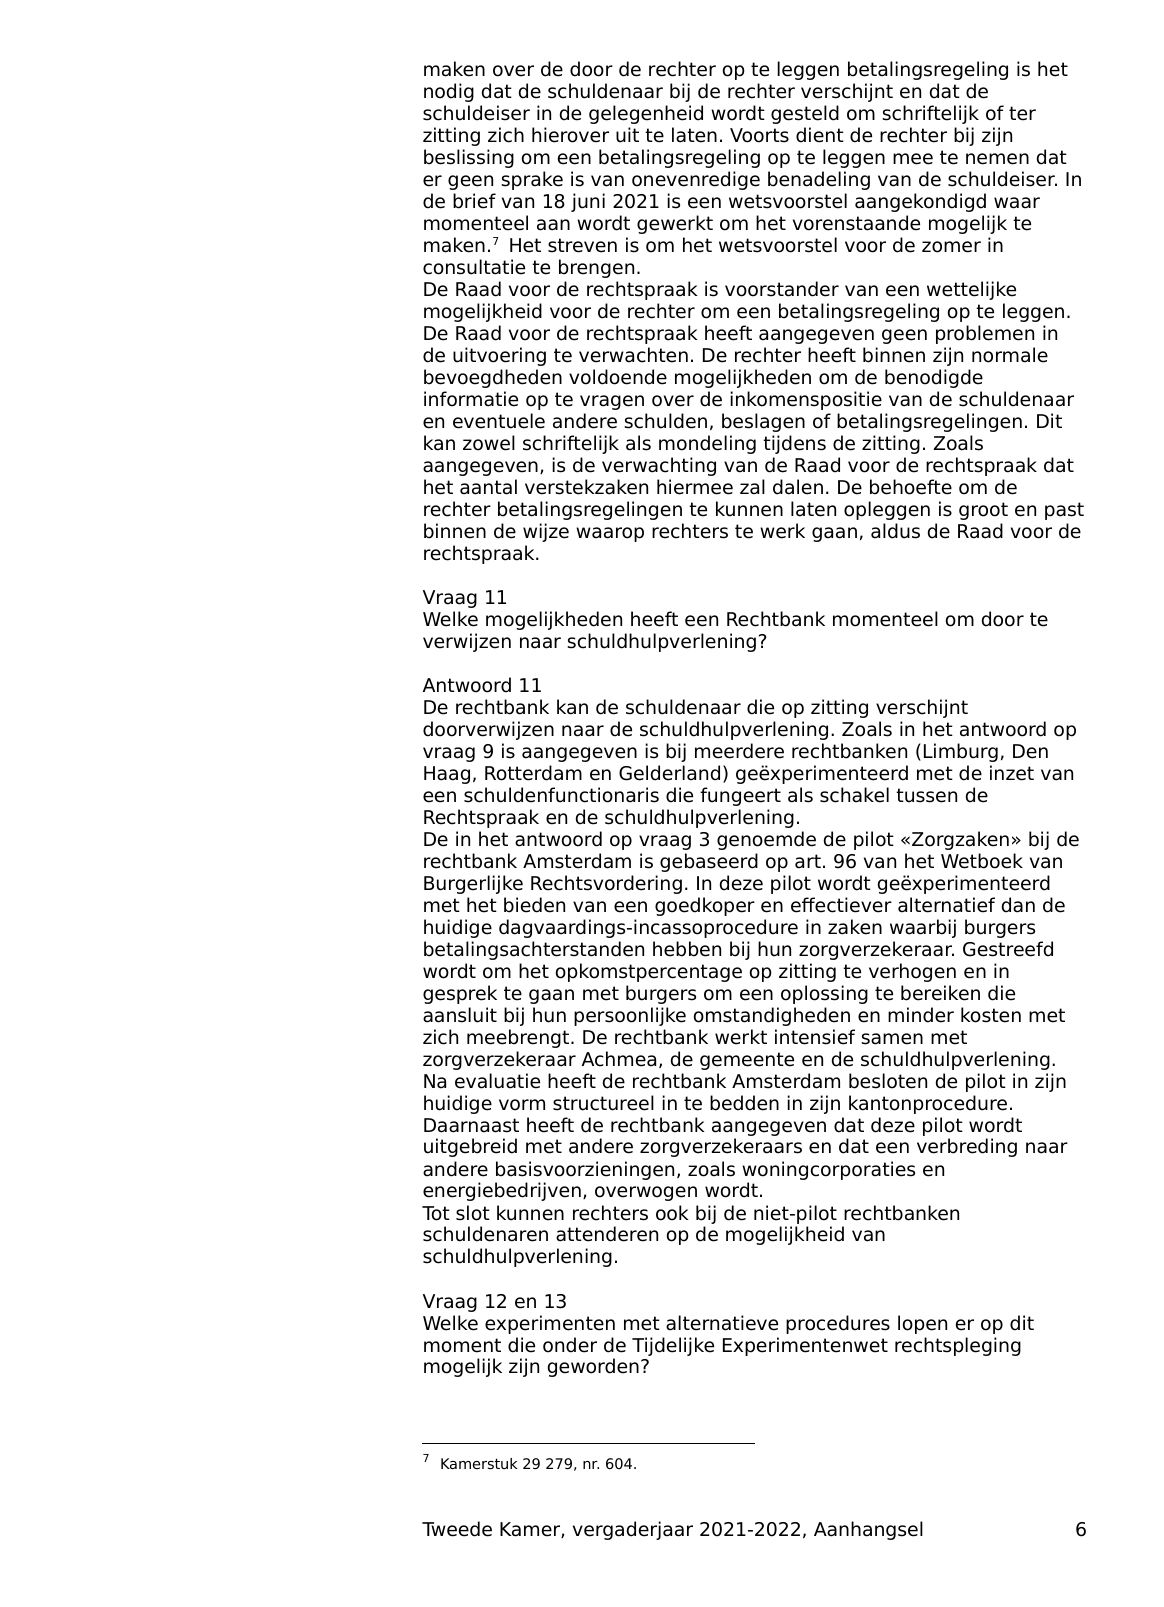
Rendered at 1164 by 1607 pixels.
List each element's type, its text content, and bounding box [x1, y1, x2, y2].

text Welke experimenten met alternatieve procedures lopen er op dit moment die onder de Tijdelijke Experimentenwet rechtspleging mogelijk zijn geworden? [422, 1312, 1087, 1378]
text De rechtbank kan de schuldenaar die op zitting verschijnt doorverwijzen naar de schuldhulpverlening. Zoals in het antwoord op vraag 9 is aangegeven is bij meerdere rechtbanken (Limburg, Den Haag, Rotterdam en Gelderland) geëxperimenteerd met de inzet van een schuldenfunctionaris die fungeert als schakel tussen de Rechtspraak en de schuldhulpverlening. [422, 697, 1087, 829]
text De in het antwoord op vraag 3 genoemde de pilot «Zorgzaken» bij de rechtbank Amsterdam is gebaseerd op art. 96 van het Wetboek van Burgerlijke Rechtsvordering. In deze pilot wordt geëxperimenteerd met het bieden van een goedkoper en effectiever alternatief dan de huidige dagvaardings-incassoprocedure in zaken waarbij burgers betalingsachterstanden hebben bij hun zorgverzekeraar. Gestreefd wordt om het opkomstpercentage op zitting te verhogen en in gesprek te gaan met burgers om een oplossing te bereiken die aansluit bij hun persoonlijke omstandigheden en minder kosten met zich meebrengt. De rechtbank werkt intensief samen met zorgverzekeraar Achmea, de gemeente en de schuldhulpverlening. Na evaluatie heeft de rechtbank Amsterdam besloten de pilot in zijn huidige vorm structureel in te bedden in zijn kantonprocedure. Daarnaast heeft de rechtbank aangegeven dat deze pilot wordt uitgebreid met andere zorgverzekeraars en dat een verbreding naar andere basisvoorzieningen, zoals woningcorporaties en energiebedrijven, overwogen wordt. [422, 829, 1087, 1202]
text Welke mogelijkheden heeft een Rechtbank momenteel om door te verwijzen naar schuldhulpverlening? [422, 609, 1087, 653]
text De Raad voor de rechtspraak is voorstander van een wettelijke mogelijkheid voor de rechter om een betalingsregeling op te leggen. De Raad voor de rechtspraak heeft aangegeven geen problemen in de uitvoering te verwachten. De rechter heeft binnen zijn normale bevoegdheden voldoende mogelijkheden om de benodigde informatie op te vragen over de inkomenspositie van de schuldenaar en eventuele andere schulden, beslagen of betalingsregelingen. Dit kan zowel schriftelijk als mondeling tijdens de zitting. Zoals aangegeven, is de verwachting van de Raad voor de rechtspraak dat het aantal verstekzaken hiermee zal dalen. De behoefte om de rechter betalingsregelingen te kunnen laten opleggen is groot en past binnen de wijze waarop rechters te werk gaan, aldus de Raad voor de rechtspraak. [422, 279, 1087, 564]
text Antwoord 11 [422, 675, 1087, 697]
text Vraag 11 [422, 587, 1087, 609]
text Tot slot kunnen rechters ook bij de niet-pilot rechtbanken schuldenaren attenderen op de mogelijkheid van schuldhulpverlening. [422, 1202, 1087, 1268]
text Kamerstuk 29 279, nr. 604. [422, 1452, 1087, 1474]
text maken over de door de rechter op te leggen betalingsregeling is het nodig dat de schuldenaar bij de rechter verschijnt en dat de schuldeiser in de gelegenheid wordt gesteld om schriftelijk of ter zitting zich hierover uit te laten. Voorts dient de rechter bij zijn beslissing om een betalingsregeling op te leggen mee te nemen dat er geen sprake is van onevenredige benadeling van de schuldeiser. In de brief van 18 juni 2021 is een wetsvoorstel aangekondigd waar momenteel aan wordt gewerkt om het vorenstaande mogelijk te maken. Het streven is om het wetsvoorstel voor de zomer in consultatie te brengen. [422, 59, 1087, 279]
text Vraag 12 en 13 [422, 1291, 1087, 1312]
